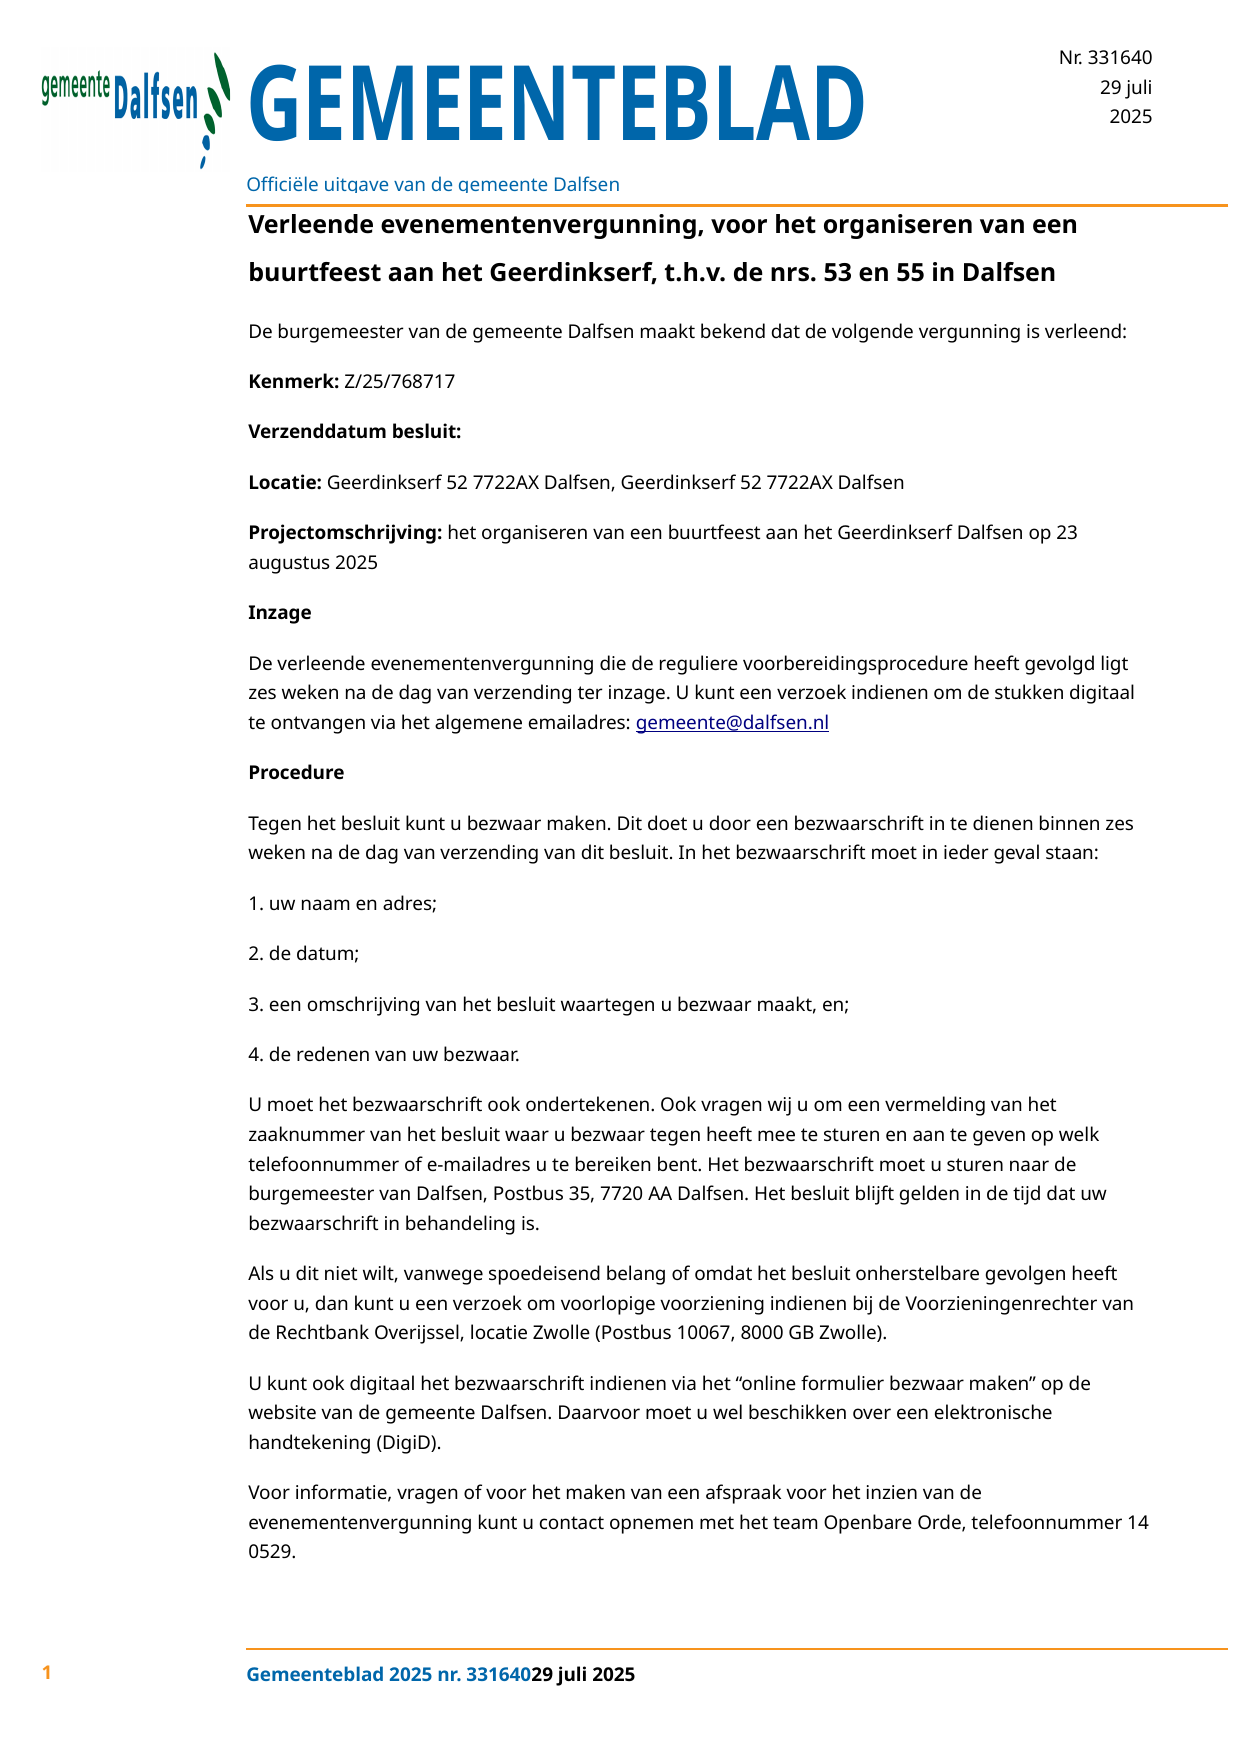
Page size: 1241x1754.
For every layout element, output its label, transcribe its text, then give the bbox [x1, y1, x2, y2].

text Projectomschrijving: het organiseren van een buurtfeest aan het Geerdinkserf Dalfsen op 23 augustus 2025 [248, 519, 1152, 575]
picture [41, 47, 231, 172]
text 1. uw naam en adres; [248, 890, 1152, 916]
text Kenmerk: Z/25/768717 [248, 368, 1152, 394]
text 2. de datum; [248, 940, 1152, 966]
text 4. de redenen van uw bezwaar. [248, 1041, 1152, 1067]
text Verleende evenementenvergunning, voor het organiseren van een buurtfeest aan het Geerdinkserf, t.h.v. de nrs. 53 en 55 in Dalfsen [248, 207, 1152, 288]
text De burgemeester van de gemeente Dalfsen maakt bekend dat de volgende vergunning is verleend: [248, 318, 1152, 344]
text U kunt ook digitaal het bezwaarschrift indienen via het “online formulier bezwaar maken” op de website van de gemeente Dalfsen. Daarvoor moet u wel beschikken over een elektronische handtekening (DigiD). [248, 1370, 1152, 1455]
text De verleende evenementenvergunning die de reguliere voorbereidingsprocedure heeft gevolgd ligt zes weken na de dag van verzending ter inzage. U kunt een verzoek indienen om de stukken digitaal te ontvangen via het algemene emailadres: gemeente@dalfsen.nl [248, 650, 1152, 735]
text Voor informatie, vragen of voor het maken van een afspraak voor het inzien van de evenementenvergunning kunt u contact opnemen met het team Openbare Orde, telefoonnummer 14 0529. [248, 1479, 1152, 1564]
text Tegen het besluit kunt u bezwaar maken. Dit doet u door een bezwaarschrift in te dienen binnen zes weken na de dag van verzending van dit besluit. In het bezwaarschrift moet in ieder geval staan: [248, 810, 1152, 865]
text 3. een omschrijving van het besluit waartegen u bezwaar maakt, en; [248, 991, 1152, 1017]
text Als u dit niet wilt, vanwege spoedeisend belang of omdat het besluit onherstelbare gevolgen heeft voor u, dan kunt u een verzoek om voorlopige voorziening indienen bij de Voorzieningenrechter van de Rechtbank Overijssel, locatie Zwolle (Postbus 10067, 8000 GB Zwolle). [248, 1260, 1152, 1345]
text U moet het bezwaarschrift ook ondertekenen. Ook vragen wij u om een vermelding van het zaaknummer van het besluit waar u bezwaar tegen heeft mee te sturen en aan te geven op welk telefoonnummer of e-mailadres u te bereiken bent. Het bezwaarschrift moet u sturen naar de burgemeester van Dalfsen, Postbus 35, 7720 AA Dalfsen. Het besluit blijft gelden in de tijd dat uw bezwaarschrift in behandeling is. [248, 1092, 1152, 1236]
text Verzenddatum besluit: [248, 419, 1152, 444]
text Inzage [248, 599, 1152, 625]
text Procedure [248, 759, 1152, 785]
text Locatie: Geerdinkserf 52 7722AX Dalfsen, Geerdinkserf 52 7722AX Dalfsen [248, 469, 1152, 495]
